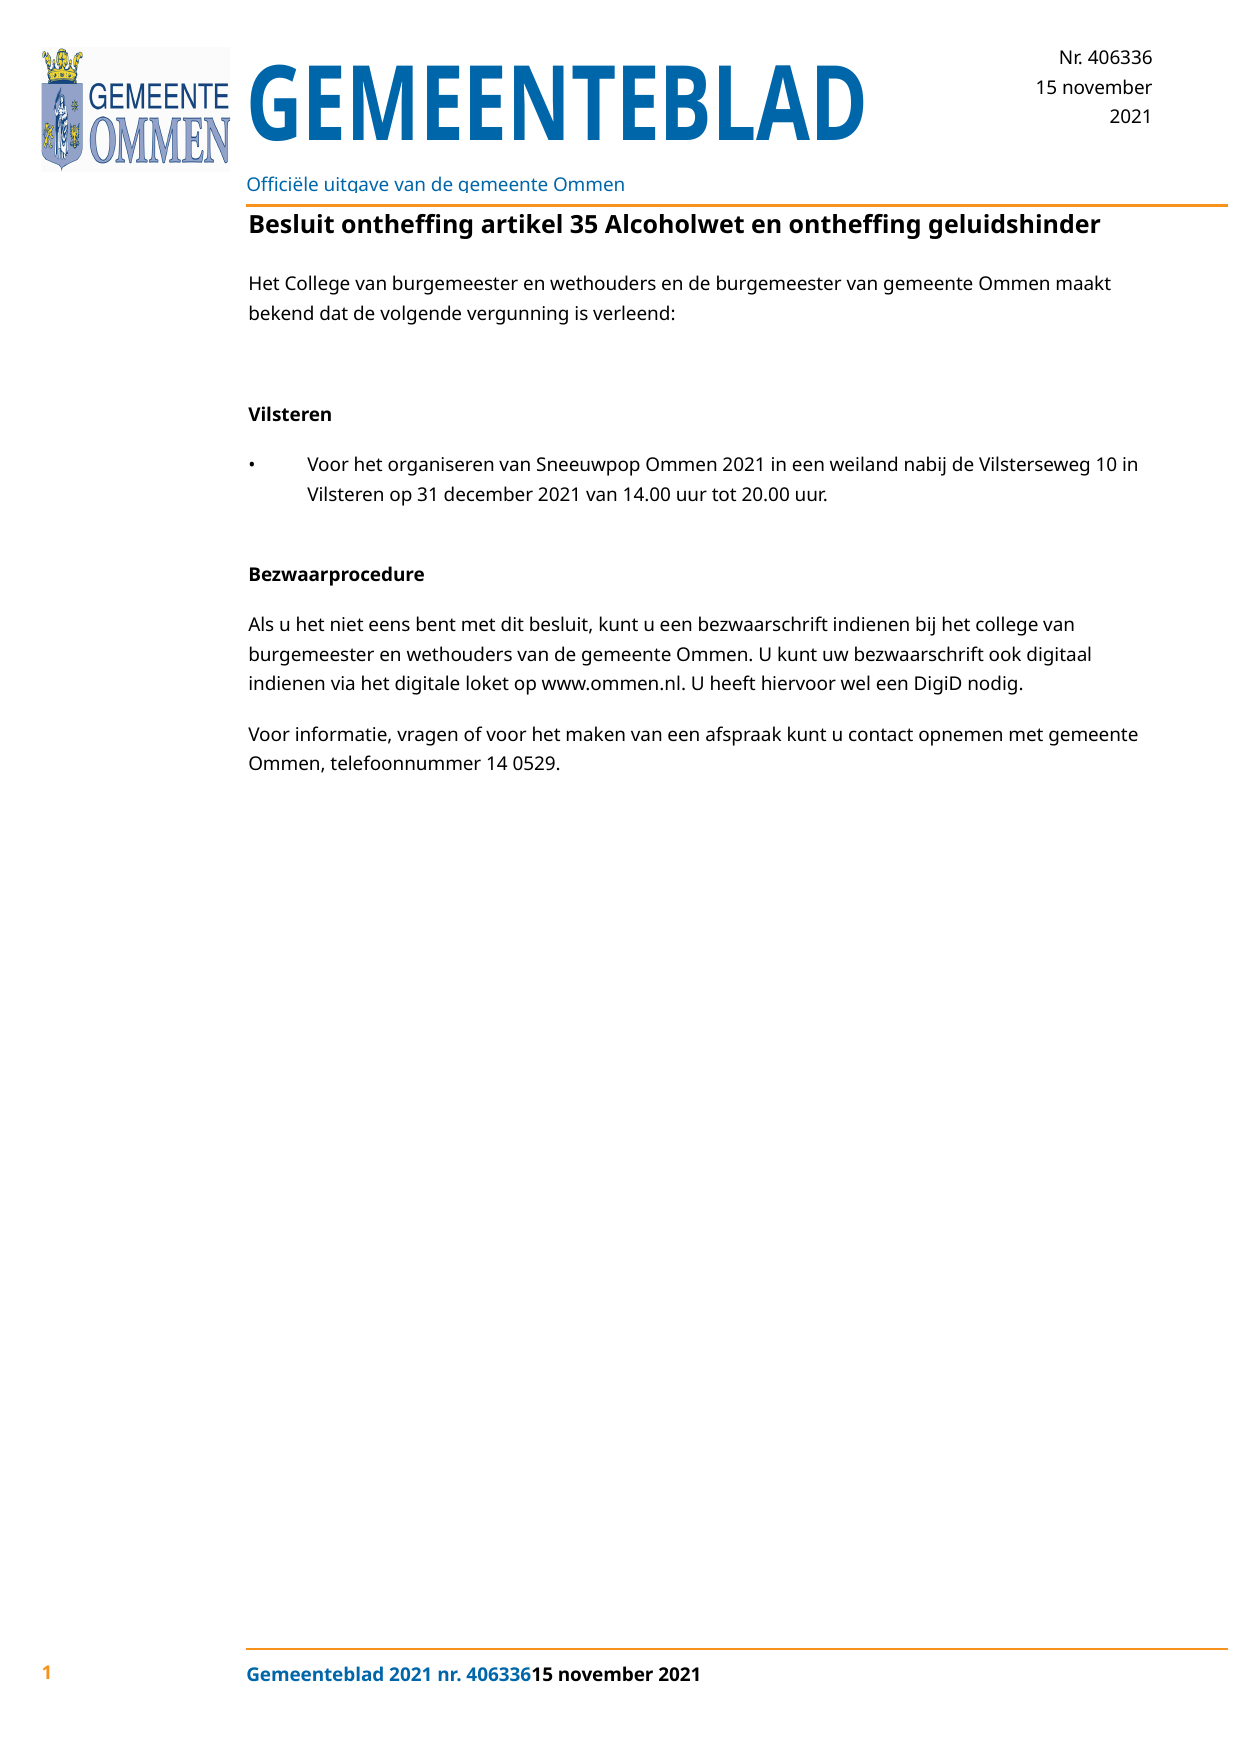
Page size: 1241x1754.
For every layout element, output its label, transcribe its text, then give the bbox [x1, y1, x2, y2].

text Als u het niet eens bent met dit besluit, kunt u een bezwaarschrift indienen bij het college van burgemeester en wethouders van de gemeente Ommen. U kunt uw bezwaarschrift ook digitaal indienen via het digitale loket op www.ommen.nl. U heeft hiervoor wel een DigiD nodig. [248, 611, 1152, 696]
text Besluit ontheffing artikel 35 Alcoholwet en ontheffing geluidshinder [248, 207, 1152, 241]
text Voor informatie, vragen of voor het maken van een afspraak kunt u contact opnemen met gemeente Ommen, telefoonnummer 14 0529. [248, 721, 1152, 776]
text Vilsteren [248, 401, 1152, 426]
list Voor het organiseren van Sneeuwpop Ommen 2021 in een weiland nabij de Vilsterseweg 10 in Vilsteren op 31 december 2021 van 14.00 uur tot 20.00 uur. [248, 451, 1152, 506]
text Het College van burgemeester en wethouders en de burgemeester van gemeente Ommen maakt bekend dat de volgende vergunning is verleend: [248, 270, 1152, 326]
picture [41, 47, 231, 172]
text Bezwaarprocedure [248, 561, 1152, 586]
